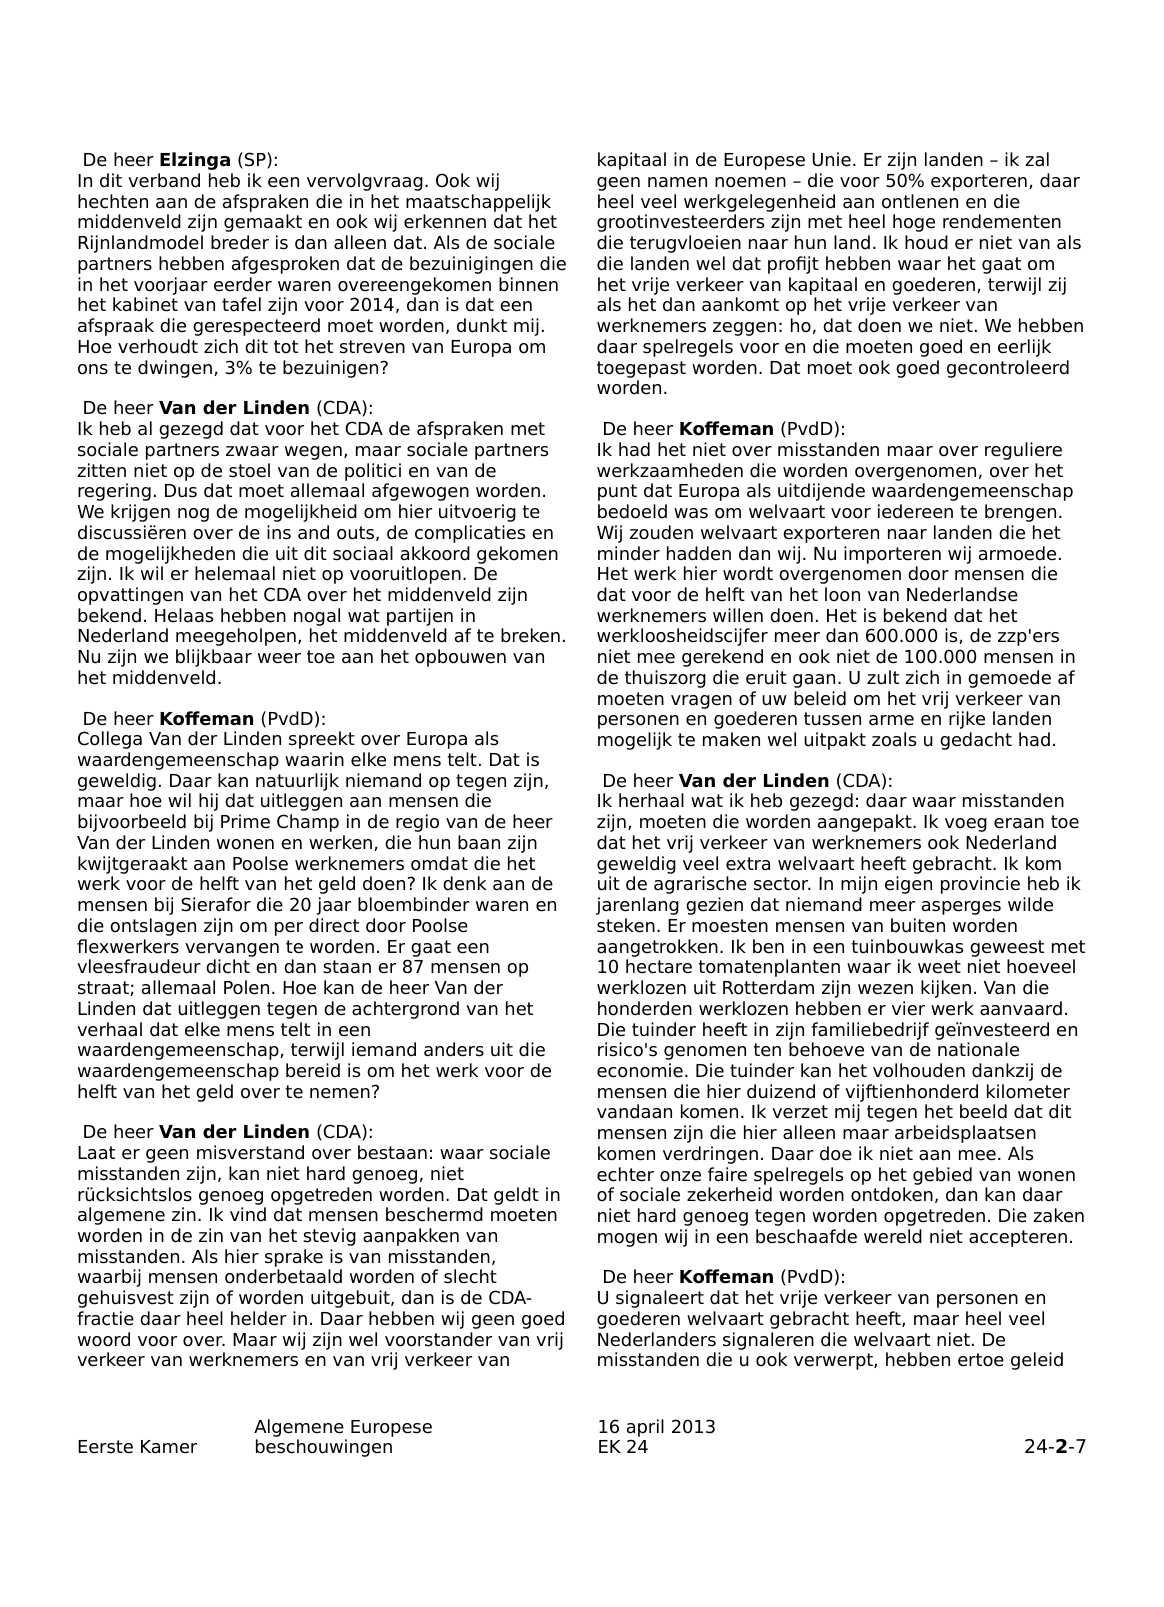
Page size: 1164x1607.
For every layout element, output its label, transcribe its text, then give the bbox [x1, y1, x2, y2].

text De heer Van der Linden (CDA): [77, 1122, 567, 1143]
text De heer Van der Linden (CDA): [596, 771, 1087, 791]
text De heer Koffeman (PvdD): [596, 419, 1087, 440]
text Laat er geen misverstand over bestaan: waar sociale misstanden zijn, kan niet hard genoeg, niet rücksichtslos genoeg opgetreden worden. Dat geldt in algemene zin. Ik vind dat mensen beschermd moeten worden in de zin van het stevig aanpakken van misstanden. Als hier sprake is van misstanden, waarbij mensen onderbetaald worden of slecht gehuisvest zijn of worden uitgebuit, dan is de CDA-fractie daar heel helder in. Daar hebben wij geen goed woord voor over. Maar wij zijn wel voorstander van vrij verkeer van werknemers en van vrij verkeer van [77, 1143, 567, 1371]
text U signaleert dat het vrije verkeer van personen en goederen welvaart gebracht heeft, maar heel veel Nederlanders signaleren die welvaart niet. De misstanden die u ook verwerpt, hebben ertoe geleid [596, 1288, 1087, 1371]
text Ik had het niet over misstanden maar over reguliere werkzaamheden die worden overgenomen, over het punt dat Europa als uitdijende waardengemeenschap bedoeld was om welvaart voor iedereen te brengen. Wij zouden welvaart exporteren naar landen die het minder hadden dan wij. Nu importeren wij armoede. Het werk hier wordt overgenomen door mensen die dat voor de helft van het loon van Nederlandse werknemers willen doen. Het is bekend dat het werkloosheidscijfer meer dan 600.000 is, de zzp'ers niet mee gerekend en ook niet de 100.000 mensen in de thuiszorg die eruit gaan. U zult zich in gemoede af moeten vragen of uw beleid om het vrij verkeer van personen en goederen tussen arme en rijke landen mogelijk te maken wel uitpakt zoals u gedacht had. [596, 440, 1087, 751]
text De heer Elzinga (SP): [77, 150, 567, 171]
text De heer Van der Linden (CDA): [77, 398, 567, 419]
text Collega Van der Linden spreekt over Europa als waardengemeenschap waarin elke mens telt. Dat is geweldig. Daar kan natuurlijk niemand op tegen zijn, maar hoe wil hij dat uitleggen aan mensen die bijvoorbeeld bij Prime Champ in de regio van de heer Van der Linden wonen en werken, die hun baan zijn kwijtgeraakt aan Poolse werknemers omdat die het werk voor de helft van het geld doen? Ik denk aan de mensen bij Sierafor die 20 jaar bloembinder waren en die ontslagen zijn om per direct door Poolse flexwerkers vervangen te worden. Er gaat een vleesfraudeur dicht en dan staan er 87 mensen op straat; allemaal Polen. Hoe kan de heer Van der Linden dat uitleggen tegen de achtergrond van het verhaal dat elke mens telt in een waardengemeenschap, terwijl iemand anders uit die waardengemeenschap bereid is om het werk voor de helft van het geld over te nemen? [77, 729, 567, 1102]
text Ik heb al gezegd dat voor het CDA de afspraken met sociale partners zwaar wegen, maar sociale partners zitten niet op de stoel van de politici en van de regering. Dus dat moet allemaal afgewogen worden. We krijgen nog de mogelijkheid om hier uitvoerig te discussiëren over de ins and outs, de complicaties en de mogelijkheden die uit dit sociaal akkoord gekomen zijn. Ik wil er helemaal niet op vooruitlopen. De opvattingen van het CDA over het middenveld zijn bekend. Helaas hebben nogal wat partijen in Nederland meegeholpen, het middenveld af te breken. Nu zijn we blijkbaar weer toe aan het opbouwen van het middenveld. [77, 419, 567, 688]
text De heer Koffeman (PvdD): [596, 1267, 1087, 1288]
text Ik herhaal wat ik heb gezegd: daar waar misstanden zijn, moeten die worden aangepakt. Ik voeg eraan toe dat het vrij verkeer van werknemers ook Nederland geweldig veel extra welvaart heeft gebracht. Ik kom uit de agrarische sector. In mijn eigen provincie heb ik jarenlang gezien dat niemand meer asperges wilde steken. Er moesten mensen van buiten worden aangetrokken. Ik ben in een tuinbouwkas geweest met 10 hectare tomatenplanten waar ik weet niet hoeveel werklozen uit Rotterdam zijn wezen kijken. Van die honderden werklozen hebben er vier werk aanvaard. Die tuinder heeft in zijn familiebedrijf geïnvesteerd en risico's genomen ten behoeve van de nationale economie. Die tuinder kan het volhouden dankzij de mensen die hier duizend of vijftienhonderd kilometer vandaan komen. Ik verzet mij tegen het beeld dat dit mensen zijn die hier alleen maar arbeidsplaatsen komen verdringen. Daar doe ik niet aan mee. Als echter onze faire spelregels op het gebied van wonen of sociale zekerheid worden ontdoken, dan kan daar niet hard genoeg tegen worden opgetreden. Die zaken mogen wij in een beschaafde wereld niet accepteren. [596, 791, 1087, 1247]
text kapitaal in de Europese Unie. Er zijn landen – ik zal geen namen noemen – die voor 50% exporteren, daar heel veel werkgelegenheid aan ontlenen en die grootinvesteerders zijn met heel hoge rendementen die terugvloeien naar hun land. Ik houd er niet van als die landen wel dat profijt hebben waar het gaat om het vrije verkeer van kapitaal en goederen, terwijl zij als het dan aankomt op het vrije verkeer van werknemers zeggen: ho, dat doen we niet. We hebben daar spelregels voor en die moeten goed en eerlijk toegepast worden. Dat moet ook goed gecontroleerd worden. [596, 150, 1087, 399]
text De heer Koffeman (PvdD): [77, 708, 567, 729]
text In dit verband heb ik een vervolgvraag. Ook wij hechten aan de afspraken die in het maatschappelijk middenveld zijn gemaakt en ook wij erkennen dat het Rijnlandmodel breder is dan alleen dat. Als de sociale partners hebben afgesproken dat de bezuinigingen die in het voorjaar eerder waren overeengekomen binnen het kabinet van tafel zijn voor 2014, dan is dat een afspraak die gerespecteerd moet worden, dunkt mij. Hoe verhoudt zich dit tot het streven van Europa om ons te dwingen, 3% te bezuinigen? [77, 171, 567, 378]
